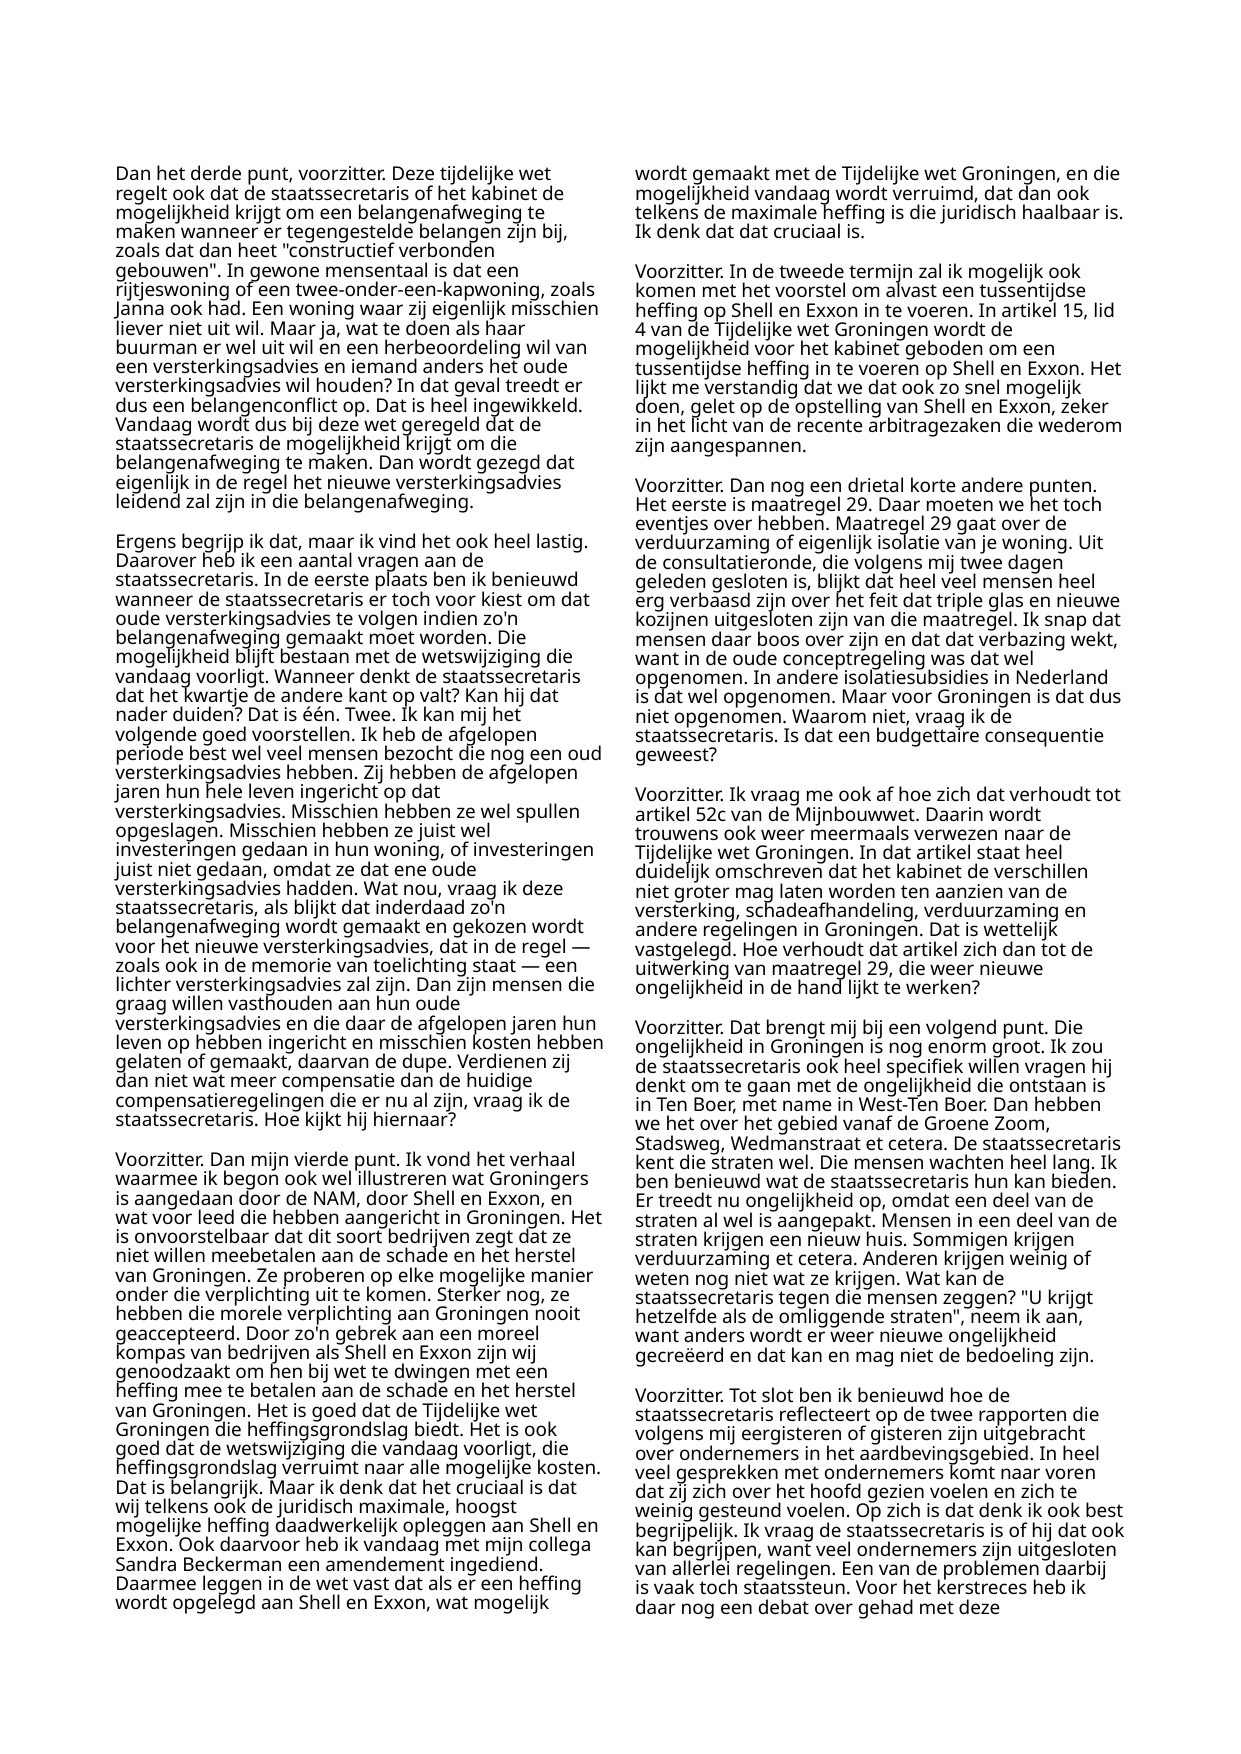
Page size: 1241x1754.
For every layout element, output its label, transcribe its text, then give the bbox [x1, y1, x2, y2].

text Voorzitter. Dan nog een drietal korte andere punten. Het eerste is maatregel 29. Daar moeten we het toch eventjes over hebben. Maatregel 29 gaat over de verduurzaming of eigenlijk isolatie van je woning. Uit de consultatieronde, die volgens mij twee dagen geleden gesloten is, blijkt dat heel veel mensen heel erg verbaasd zijn over het feit dat triple glas en nieuwe kozijnen uitgesloten zijn van die maatregel. Ik snap dat mensen daar boos over zijn en dat dat verbazing wekt, want in de oude conceptregeling was dat wel opgenomen. In andere isolatiesubsidies in Nederland is dat wel opgenomen. Maar voor Groningen is dat dus niet opgenomen. Waarom niet, vraag ik de staatssecretaris. Is dat een budgettaire consequentie geweest? [635, 477, 1125, 766]
text Voorzitter. Ik vraag me ook af hoe zich dat verhoudt tot artikel 52c van de Mijnbouwwet. Daarin wordt trouwens ook weer meermaals verwezen naar de Tijdelijke wet Groningen. In dat artikel staat heel duidelijk omschreven dat het kabinet de verschillen niet groter mag laten worden ten aanzien van de versterking, schadeafhandeling, verduurzaming en andere regelingen in Groningen. Dat is wettelijk vastgelegd. Hoe verhoudt dat artikel zich dan tot de uitwerking van maatregel 29, die weer nieuwe ongelijkheid in de hand lijkt te werken? [635, 786, 1125, 998]
text Voorzitter. In de tweede termijn zal ik mogelijk ook komen met het voorstel om alvast een tussentijdse heffing op Shell en Exxon in te voeren. In artikel 15, lid 4 van de Tijdelijke wet Groningen wordt de mogelijkheid voor het kabinet geboden om een tussentijdse heffing in te voeren op Shell en Exxon. Het lijkt me verstandig dat we dat ook zo snel mogelijk doen, gelet op de opstelling van Shell en Exxon, zeker in het licht van de recente arbitragezaken die wederom zijn aangespannen. [635, 263, 1125, 456]
text Ergens begrijp ik dat, maar ik vind het ook heel lastig. Daarover heb ik een aantal vragen aan de staatssecretaris. In de eerste plaats ben ik benieuwd wanneer de staatssecretaris er toch voor kiest om dat oude versterkingsadvies te volgen indien zo'n belangenafweging gemaakt moet worden. Die mogelijkheid blijft bestaan met de wetswijziging die vandaag voorligt. Wanneer denkt de staatssecretaris dat het kwartje de andere kant op valt? Kan hij dat nader duiden? Dat is één. Twee. Ik kan mij het volgende goed voorstellen. Ik heb de afgelopen periode best wel veel mensen bezocht die nog een oud versterkingsadvies hebben. Zij hebben de afgelopen jaren hun hele leven ingericht op dat versterkingsadvies. Misschien hebben ze wel spullen opgeslagen. Misschien hebben ze juist wel investeringen gedaan in hun woning, of investeringen juist niet gedaan, omdat ze dat ene oude versterkingsadvies hadden. Wat nou, vraag ik deze staatssecretaris, als blijkt dat inderdaad zo'n belangenafweging wordt gemaakt en gekozen wordt voor het nieuwe versterkingsadvies, dat in de regel — zoals ook in de memorie van toelichting staat — een lichter versterkingsadvies zal zijn. Dan zijn mensen die graag willen vasthouden aan hun oude versterkingsadvies en die daar de afgelopen jaren hun leven op hebben ingericht en misschien kosten hebben gelaten of gemaakt, daarvan de dupe. Verdienen zij dan niet wat meer compensatie dan de huidige compensatieregelingen die er nu al zijn, vraag ik de staatssecretaris. Hoe kijkt hij hiernaar? [115, 533, 605, 1130]
text Voorzitter. Dat brengt mij bij een volgend punt. Die ongelijkheid in Groningen is nog enorm groot. Ik zou de staatssecretaris ook heel specifiek willen vragen hij denkt om te gaan met de ongelijkheid die ontstaan is in Ten Boer, met name in West-Ten Boer. Dan hebben we het over het gebied vanaf de Groene Zoom, Stadsweg, Wedmanstraat et cetera. De staatssecretaris kent die straten wel. Die mensen wachten heel lang. Ik ben benieuwd wat de staatssecretaris hun kan bieden. Er treedt nu ongelijkheid op, omdat een deel van de straten al wel is aangepakt. Mensen in een deel van de straten krijgen een nieuw huis. Sommigen krijgen verduurzaming et cetera. Anderen krijgen weinig of weten nog niet wat ze krijgen. Wat kan de staatssecretaris tegen die mensen zeggen? "U krijgt hetzelfde als de omliggende straten", neem ik aan, want anders wordt er weer nieuwe ongelijkheid gecreëerd en dat kan en mag niet de bedoeling zijn. [635, 1019, 1125, 1366]
text Voorzitter. Tot slot ben ik benieuwd hoe de staatssecretaris reflecteert op de twee rapporten die volgens mij eergisteren of gisteren zijn uitgebracht over ondernemers in het aardbevingsgebied. In heel veel gesprekken met ondernemers komt naar voren dat zij zich over het hoofd gezien voelen en zich te weinig gesteund voelen. Op zich is dat denk ik ook best begrijpelijk. Ik vraag de staatssecretaris is of hij dat ook kan begrijpen, want veel ondernemers zijn uitgesloten van allerlei regelingen. Een van de problemen daarbij is vaak toch staatssteun. Voor het kerstreces heb ik daar nog een debat over gehad met deze [635, 1387, 1125, 1618]
text wordt gemaakt met de Tijdelijke wet Groningen, en die mogelijkheid vandaag wordt verruimd, dat dan ook telkens de maximale heffing is die juridisch haalbaar is. Ik denk dat dat cruciaal is. [635, 165, 1125, 242]
text Dan het derde punt, voorzitter. Deze tijdelijke wet regelt ook dat de staatssecretaris of het kabinet de mogelijkheid krijgt om een belangenafweging te maken wanneer er tegengestelde belangen zijn bij, zoals dat dan heet "constructief verbonden gebouwen". In gewone mensentaal is dat een rijtjeswoning of een twee-onder-een-kapwoning, zoals Janna ook had. Een woning waar zij eigenlijk misschien liever niet uit wil. Maar ja, wat te doen als haar buurman er wel uit wil en een herbeoordeling wil van een versterkingsadvies en iemand anders het oude versterkingsadvies wil houden? In dat geval treedt er dus een belangenconflict op. Dat is heel ingewikkeld. Vandaag wordt dus bij deze wet geregeld dat de staatssecretaris de mogelijkheid krijgt om die belangenafweging te maken. Dan wordt gezegd dat eigenlijk in de regel het nieuwe versterkingsadvies leidend zal zijn in die belangenafweging. [115, 165, 605, 512]
text Voorzitter. Dan mijn vierde punt. Ik vond het verhaal waarmee ik begon ook wel illustreren wat Groningers is aangedaan door de NAM, door Shell en Exxon, en wat voor leed die hebben aangericht in Groningen. Het is onvoorstelbaar dat dit soort bedrijven zegt dat ze niet willen meebetalen aan de schade en het herstel van Groningen. Ze proberen op elke mogelijke manier onder die verplichting uit te komen. Sterker nog, ze hebben die morele verplichting aan Groningen nooit geaccepteerd. Door zo'n gebrek aan een moreel kompas van bedrijven als Shell en Exxon zijn wij genoodzaakt om hen bij wet te dwingen met een heffing mee te betalen aan de schade en het herstel van Groningen. Het is goed dat de Tijdelijke wet Groningen die heffingsgrondslag biedt. Het is ook goed dat de wetswijziging die vandaag voorligt, die heffingsgrondslag verruimt naar alle mogelijke kosten. Dat is belangrijk. Maar ik denk dat het cruciaal is dat wij telkens ook de juridisch maximale, hoogst mogelijke heffing daadwerkelijk opleggen aan Shell en Exxon. Ook daarvoor heb ik vandaag met mijn collega Sandra Beckerman een amendement ingediend. Daarmee leggen in de wet vast dat als er een heffing wordt opgelegd aan Shell en Exxon, wat mogelijk [115, 1151, 605, 1613]
